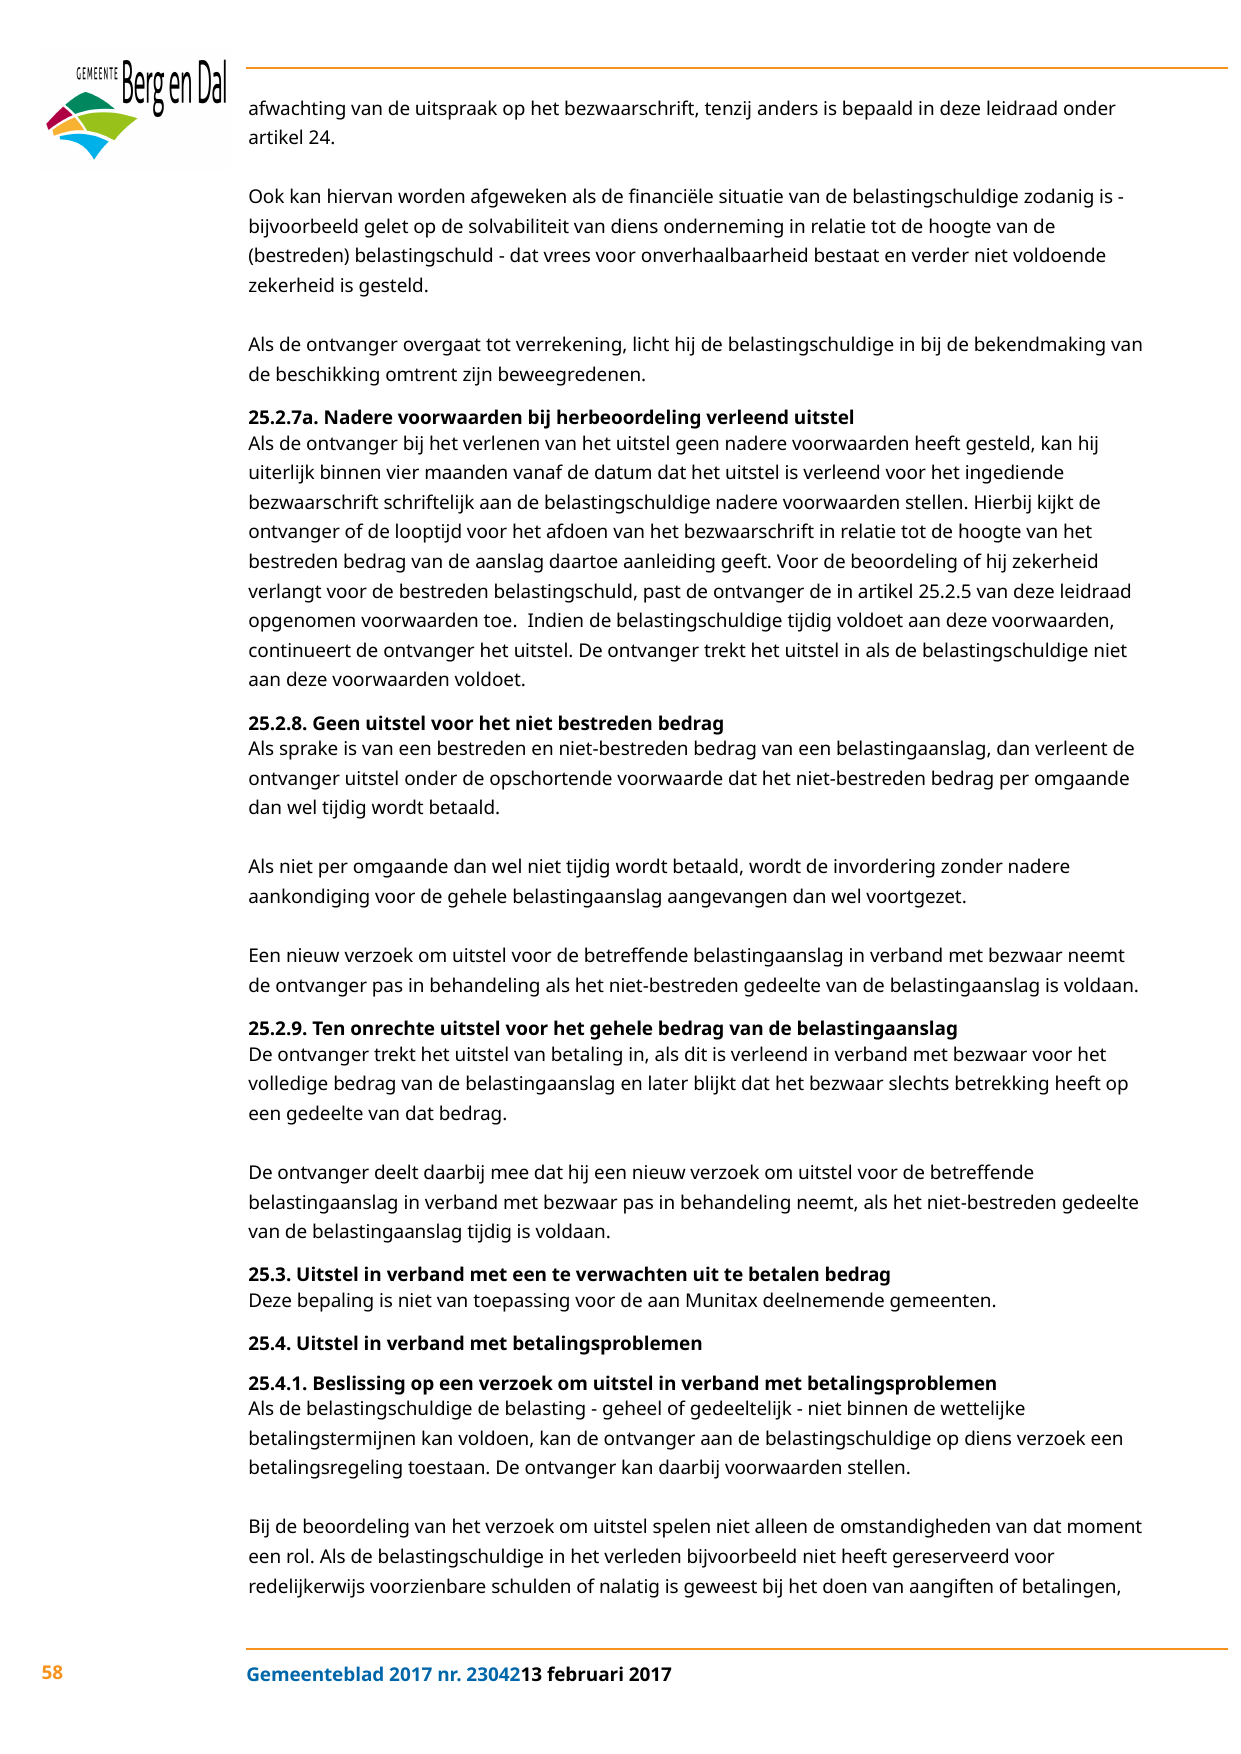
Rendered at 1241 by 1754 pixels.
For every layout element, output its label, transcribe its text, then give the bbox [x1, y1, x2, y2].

text Deze bepaling is niet van toepassing voor de aan Munitax deelnemende gemeenten. [248, 1287, 1152, 1313]
text 25.4. Uitstel in verband met betalingsproblemen [248, 1330, 1152, 1356]
picture [41, 47, 231, 172]
text Ook kan hiervan worden afgeweken als de financiële situatie van de belastingschuldige zodanig is - bijvoorbeeld gelet op de solvabiliteit van diens onderneming in relatie tot de hoogte van de (bestreden) belastingschuld - dat vrees voor onverhaalbaarheid bestaat en verder niet voldoende zekerheid is gesteld. [248, 183, 1152, 298]
text 25.3. Uitstel in verband met een te verwachten uit te betalen bedrag [248, 1262, 1152, 1287]
text Als niet per omgaande dan wel niet tijdig wordt betaald, wordt de invordering zonder nadere aankondiging voor de gehele belastingaanslag aangevangen dan wel voortgezet. [248, 854, 1152, 909]
text 25.4.1. Beslissing op een verzoek om uitstel in verband met betalingsproblemen [248, 1370, 1152, 1395]
text Als de belastingschuldige de belasting - geheel of gedeeltelijk - niet binnen de wettelijke betalingstermijnen kan voldoen, kan de ontvanger aan de belastingschuldige op diens verzoek een betalingsregeling toestaan. De ontvanger kan daarbij voorwaarden stellen. [248, 1395, 1152, 1480]
text 25.2.7a. Nadere voorwaarden bij herbeoordeling verleend uitstel [248, 404, 1152, 430]
text De ontvanger trekt het uitstel van betaling in, als dit is verleend in verband met bezwaar voor het volledige bedrag van de belastingaanslag en later blijkt dat het bezwaar slechts betrekking heeft op een gedeelte van dat bedrag. [248, 1041, 1152, 1126]
text Als de ontvanger bij het verlenen van het uitstel geen nadere voorwaarden heeft gesteld, kan hij uiterlijk binnen vier maanden vanaf de datum dat het uitstel is verleend voor het ingediende bezwaarschrift schriftelijk aan de belastingschuldige nadere voorwaarden stellen. Hierbij kijkt de ontvanger of de looptijd voor het afdoen van het bezwaarschrift in relatie tot de hoogte van het bestreden bedrag van de aanslag daartoe aanleiding geeft. Voor de beoordeling of hij zekerheid verlangt voor de bestreden belastingschuld, past de ontvanger de in artikel 25.2.5 van deze leidraad opgenomen voorwaarden toe. Indien de belastingschuldige tijdig voldoet aan deze voorwaarden, continueert de ontvanger het uitstel. De ontvanger trekt het uitstel in als de belastingschuldige niet aan deze voorwaarden voldoet. [248, 430, 1152, 692]
text Als sprake is van een bestreden en niet-bestreden bedrag van een belastingaanslag, dan verleent de ontvanger uitstel onder de opschortende voorwaarde dat het niet-bestreden bedrag per omgaande dan wel tijdig wordt betaald. [248, 735, 1152, 820]
text 25.2.8. Geen uitstel voor het niet bestreden bedrag [248, 710, 1152, 735]
text De ontvanger deelt daarbij mee dat hij een nieuw verzoek om uitstel voor de betreffende belastingaanslag in verband met bezwaar pas in behandeling neemt, als het niet-bestreden gedeelte van de belastingaanslag tijdig is voldaan. [248, 1159, 1152, 1244]
text afwachting van de uitspraak op het bezwaarschrift, tenzij anders is bepaald in deze leidraad onder artikel 24. [248, 95, 1152, 150]
text Een nieuw verzoek om uitstel voor de betreffende belastingaanslag in verband met bezwaar neemt de ontvanger pas in behandeling als het niet-bestreden gedeelte van de belastingaanslag is voldaan. [248, 942, 1152, 998]
text 25.2.9. Ten onrechte uitstel voor het gehele bedrag van de belastingaanslag [248, 1015, 1152, 1041]
text Bij de beoordeling van het verzoek om uitstel spelen niet alleen de omstandigheden van dat moment een rol. Als de belastingschuldige in het verleden bijvoorbeeld niet heeft gereserveerd voor redelijkerwijs voorzienbare schulden of nalatig is geweest bij het doen van aangiften of betalingen, [248, 1514, 1152, 1599]
text Als de ontvanger overgaat tot verrekening, licht hij de belastingschuldige in bij de bekendmaking van de beschikking omtrent zijn beweegredenen. [248, 331, 1152, 387]
